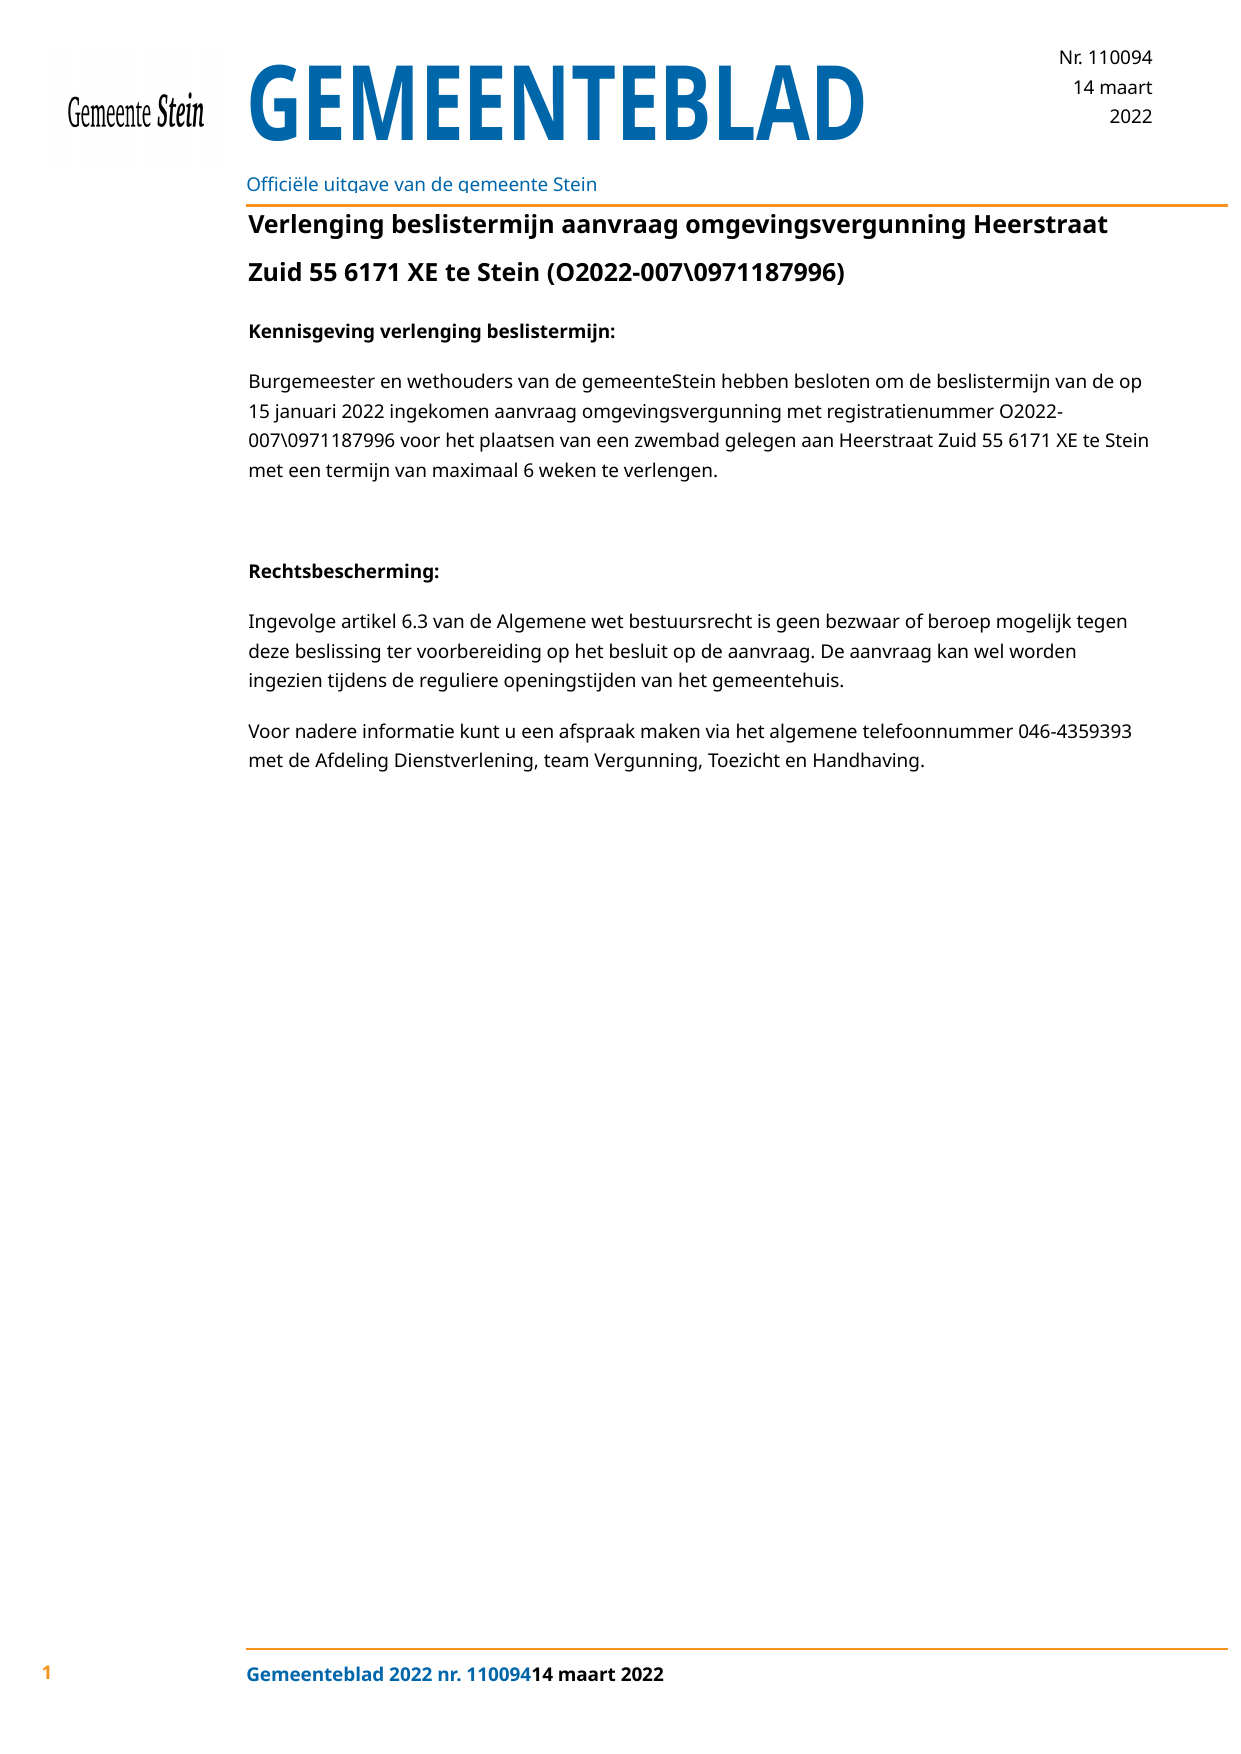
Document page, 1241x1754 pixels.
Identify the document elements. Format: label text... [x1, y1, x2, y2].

picture [41, 47, 231, 172]
text Rechtsbescherming: [248, 558, 1152, 584]
text Ingevolge artikel 6.3 van de Algemene wet bestuursrecht is geen bezwaar of beroep mogelijk tegen deze beslissing ter voorbereiding op het besluit op de aanvraag. De aanvraag kan wel worden ingezien tijdens de reguliere openingstijden van het gemeentehuis. [248, 608, 1152, 693]
text Burgemeester en wethouders van de gemeenteStein hebben besloten om de beslistermijn van de op 15 januari 2022 ingekomen aanvraag omgevingsvergunning met registratienummer O2022-007\0971187996 voor het plaatsen van een zwembad gelegen aan Heerstraat Zuid 55 6171 XE te Stein met een termijn van maximaal 6 weken te verlengen. [248, 368, 1152, 483]
text Verlenging beslistermijn aanvraag omgevingsvergunning Heerstraat Zuid 55 6171 XE te Stein (O2022-007\0971187996) [248, 207, 1152, 288]
text Voor nadere informatie kunt u een afspraak maken via het algemene telefoonnummer 046-4359393 met de Afdeling Dienstverlening, team Vergunning, Toezicht en Handhaving. [248, 718, 1152, 773]
text Kennisgeving verlenging beslistermijn: [248, 318, 1152, 344]
